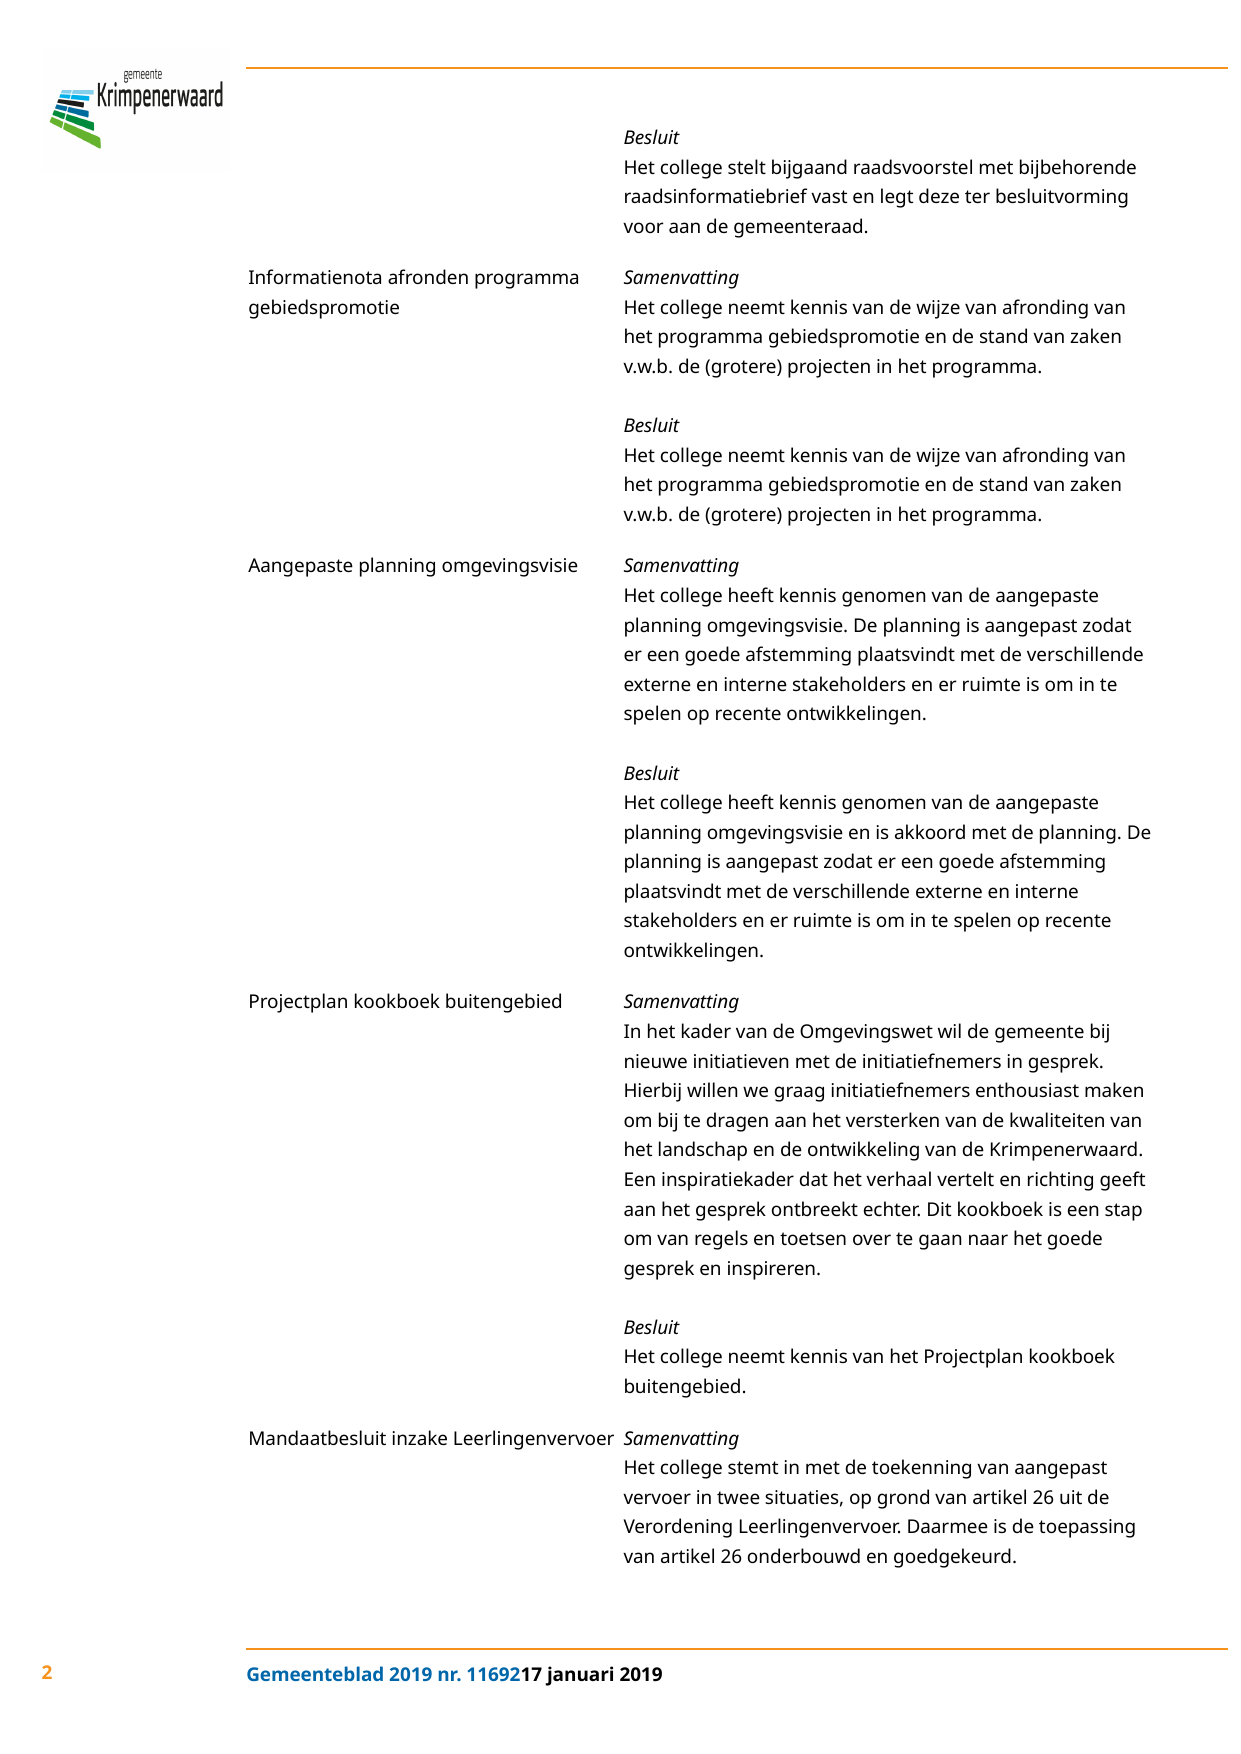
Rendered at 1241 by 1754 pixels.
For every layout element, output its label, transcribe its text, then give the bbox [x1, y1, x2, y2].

table_cell Samenvatting Het college stemt in met de toekenning van aangepast vervoer in twee situaties, op grond van artikel 26 uit de Verordening Leerlingenvervoer. Daarmee is de toepassing van artikel 26 onderbouwd en goedgekeurd. [623, 1425, 1152, 1598]
table_cell [623, 963, 1152, 989]
table_cell Besluit Het college stelt bijgaand raadsvoorstel met bijbehorende raadsinformatiebrief vast en legt deze ter besluitvorming voor aan de gemeenteraad. [623, 95, 1152, 239]
table_cell Projectplan kookboek buitengebied [248, 989, 623, 1399]
table_cell [248, 963, 623, 989]
table_cell Samenvatting Het college heeft kennis genomen van de aangepaste planning omgevingsvisie. De planning is aangepast zodat er een goede afstemming plaatsvindt met de verschillende externe en interne stakeholders en er ruimte is om in te spelen op recente ontwikkelingen. Besluit Het college heeft kennis genomen van de aangepaste planning omgevingsvisie en is akkoord met de planning. De planning is aangepast zodat er een goede afstemming plaatsvindt met de verschillende externe en interne stakeholders en er ruimte is om in te spelen op recente ontwikkelingen. [623, 553, 1152, 963]
table_cell [623, 239, 1152, 264]
table_cell [248, 95, 623, 239]
table_cell [623, 1399, 1152, 1425]
table_cell Mandaatbesluit inzake Leerlingenvervoer [248, 1425, 623, 1598]
table_cell Aangepaste planning omgevingsvisie [248, 553, 623, 963]
table_cell [623, 527, 1152, 553]
table_cell Samenvatting In het kader van de Omgevingswet wil de gemeente bij nieuwe initiatieven met de initiatiefnemers in gesprek. Hierbij willen we graag initiatiefnemers enthousiast maken om bij te dragen aan het versterken van de kwaliteiten van het landschap en de ontwikkeling van de Krimpenerwaard. Een inspiratiekader dat het verhaal vertelt en richting geeft aan het gesprek ontbreekt echter. Dit kookboek is een stap om van regels en toetsen over te gaan naar het goede gesprek en inspireren. Besluit Het college neemt kennis van het Projectplan kookboek buitengebied. [623, 989, 1152, 1399]
table_cell Informatienota afronden programma gebiedspromotie [248, 265, 623, 527]
picture [41, 47, 231, 172]
table_cell Samenvatting Het college neemt kennis van de wijze van afronding van het programma gebiedspromotie en de stand van zaken v.w.b. de (grotere) projecten in het programma. Besluit Het college neemt kennis van de wijze van afronding van het programma gebiedspromotie en de stand van zaken v.w.b. de (grotere) projecten in het programma. [623, 265, 1152, 527]
table_cell [248, 527, 623, 553]
table_cell [248, 239, 623, 264]
table_cell [248, 1399, 623, 1425]
